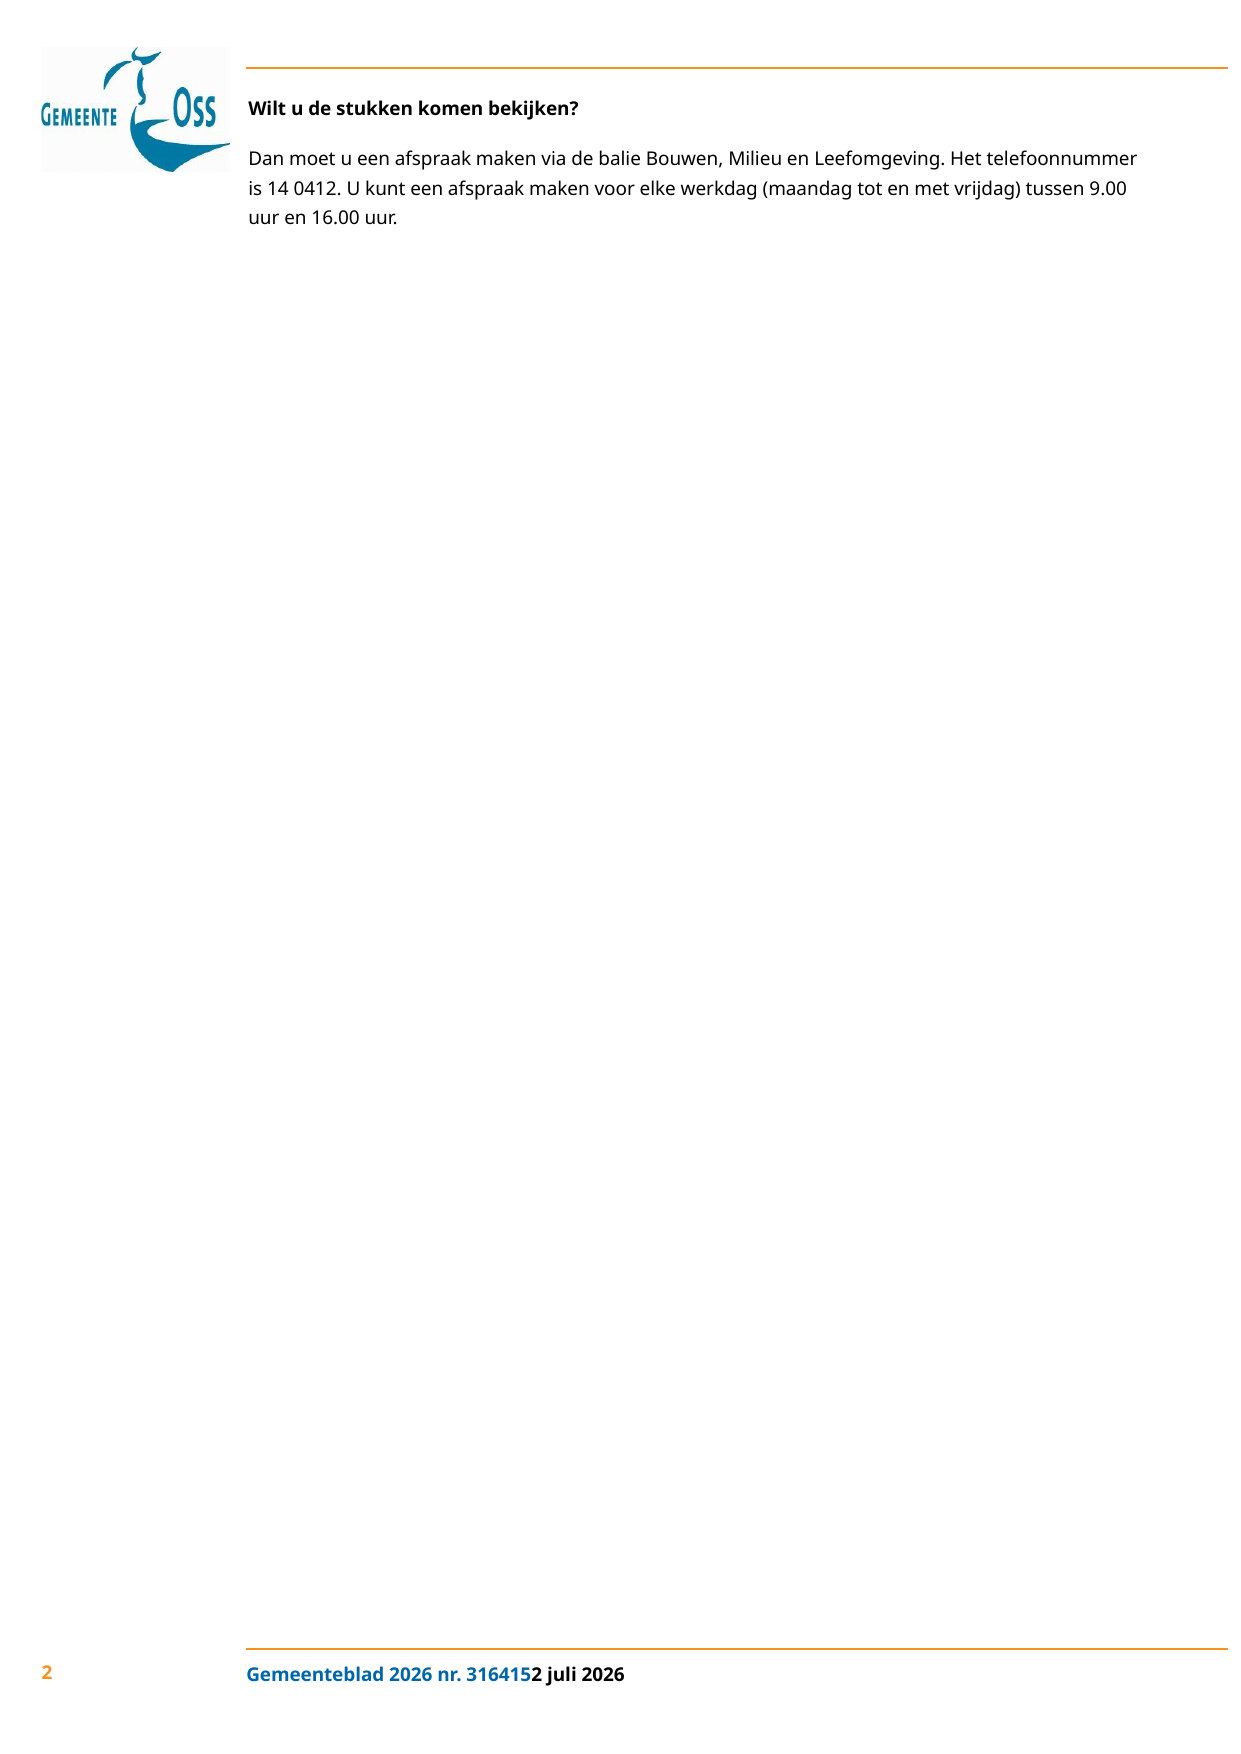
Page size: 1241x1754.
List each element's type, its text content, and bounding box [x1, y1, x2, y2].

text Dan moet u een afspraak maken via de balie Bouwen, Milieu en Leefomgeving. Het telefoonnummer is 14 0412. U kunt een afspraak maken voor elke werkdag (maandag tot en met vrijdag) tussen 9.00 uur en 16.00 uur. [248, 145, 1152, 230]
text Wilt u de stukken komen bekijken? [248, 95, 1152, 121]
picture [41, 47, 231, 172]
